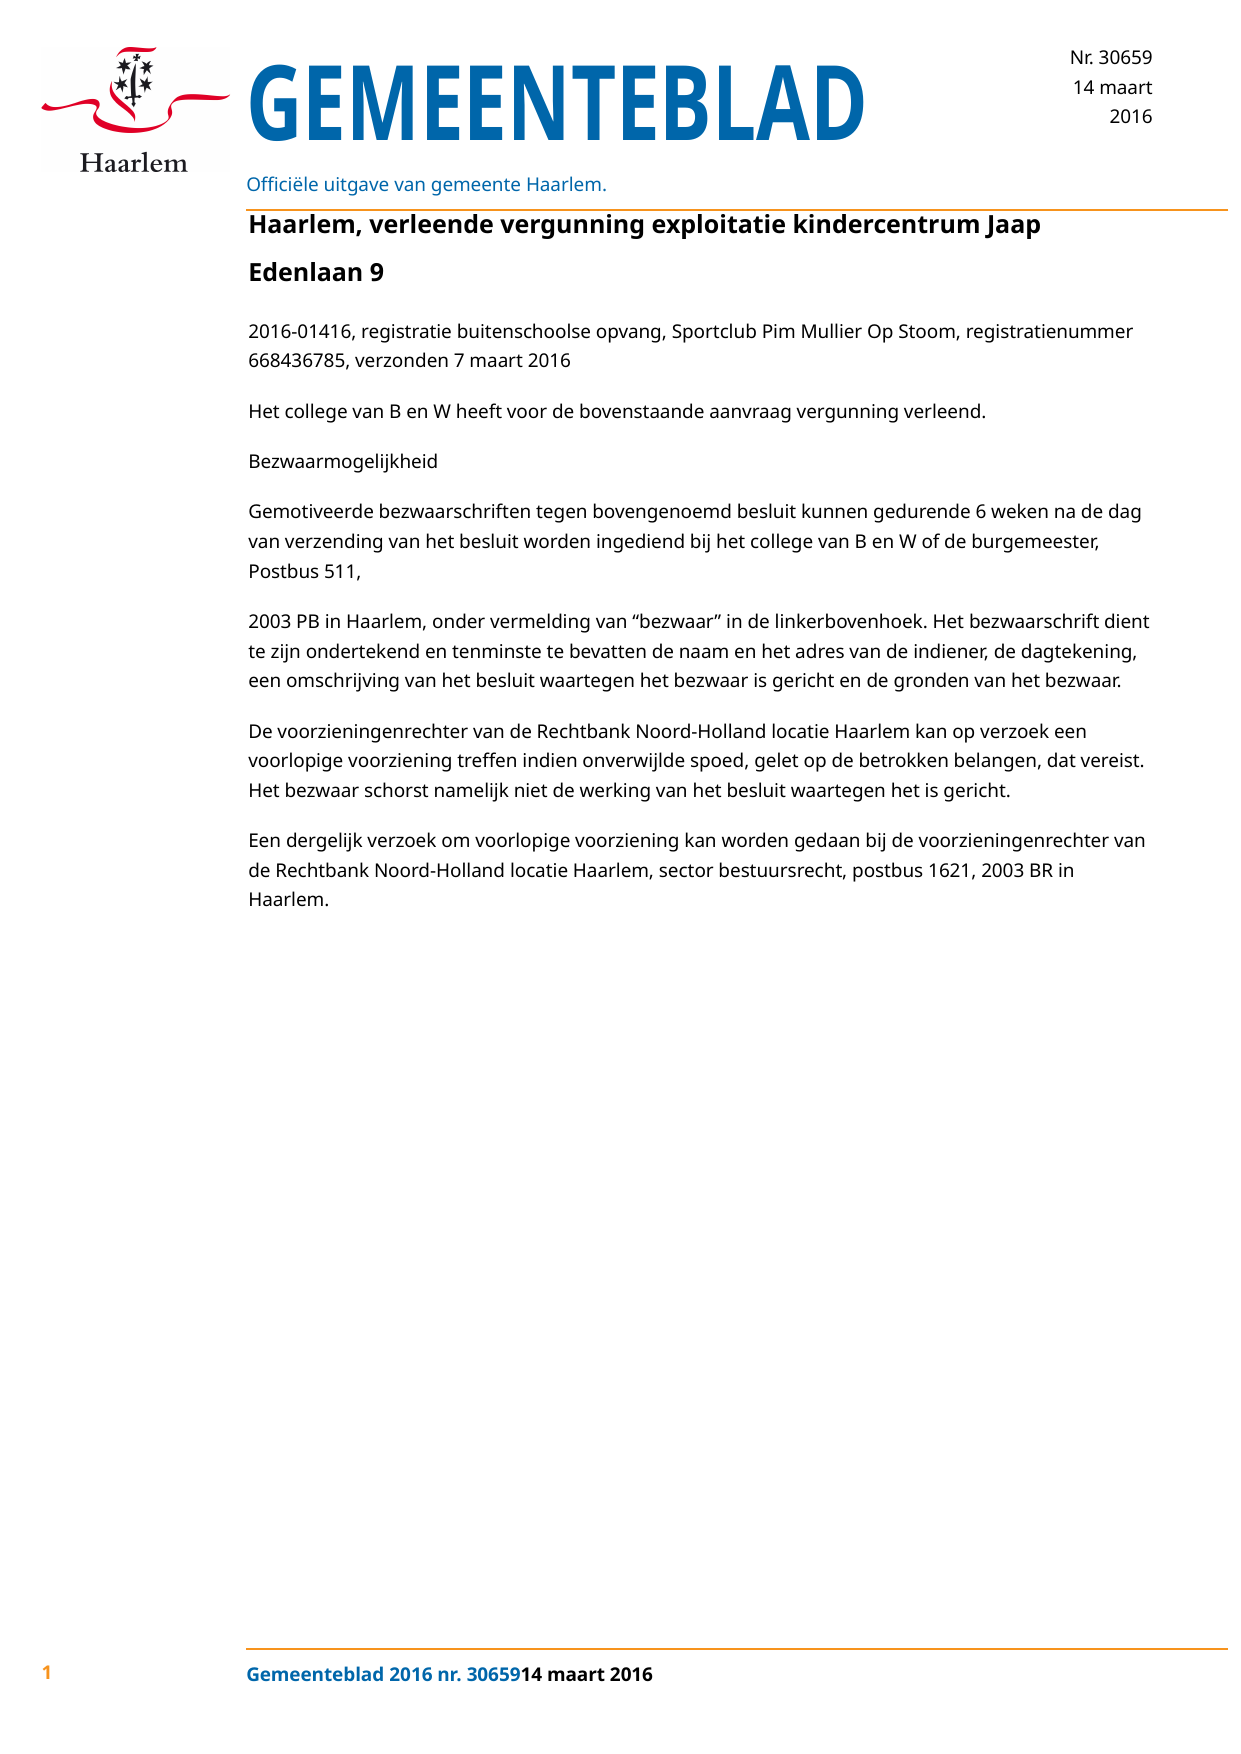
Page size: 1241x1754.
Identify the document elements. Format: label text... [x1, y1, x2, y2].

text De voorzieningenrechter van de Rechtbank Noord-Holland locatie Haarlem kan op verzoek een voorlopige voorziening treffen indien onverwijlde spoed, gelet op de betrokken belangen, dat vereist. Het bezwaar schorst namelijk niet de werking van het besluit waartegen het is gericht. [248, 718, 1152, 803]
picture [41, 47, 231, 172]
text 2003 PB in Haarlem, onder vermelding van “bezwaar” in de linkerbovenhoek. Het bezwaarschrift dient te zijn ondertekend en tenminste te bevatten de naam en het adres van de indiener, de dagtekening, een omschrijving van het besluit waartegen het bezwaar is gericht en de gronden van het bezwaar. [248, 608, 1152, 693]
text Bezwaarmogelijkheid [248, 448, 1152, 474]
text 2016-01416, registratie buitenschoolse opvang, Sportclub Pim Mullier Op Stoom, registratienummer 668436785, verzonden 7 maart 2016 [248, 318, 1152, 373]
text Gemotiveerde bezwaarschriften tegen bovengenoemd besluit kunnen gedurende 6 weken na de dag van verzending van het besluit worden ingediend bij het college van B en W of de burgemeester, Postbus 511, [248, 499, 1152, 584]
text Het college van B en W heeft voor de bovenstaande aanvraag vergunning verleend. [248, 398, 1152, 424]
text Een dergelijk verzoek om voorlopige voorziening kan worden gedaan bij de voorzieningenrechter van de Rechtbank Noord-Holland locatie Haarlem, sector bestuursrecht, postbus 1621, 2003 BR in Haarlem. [248, 827, 1152, 912]
text Haarlem, verleende vergunning exploitatie kindercentrum Jaap Edenlaan 9 [248, 211, 1152, 288]
